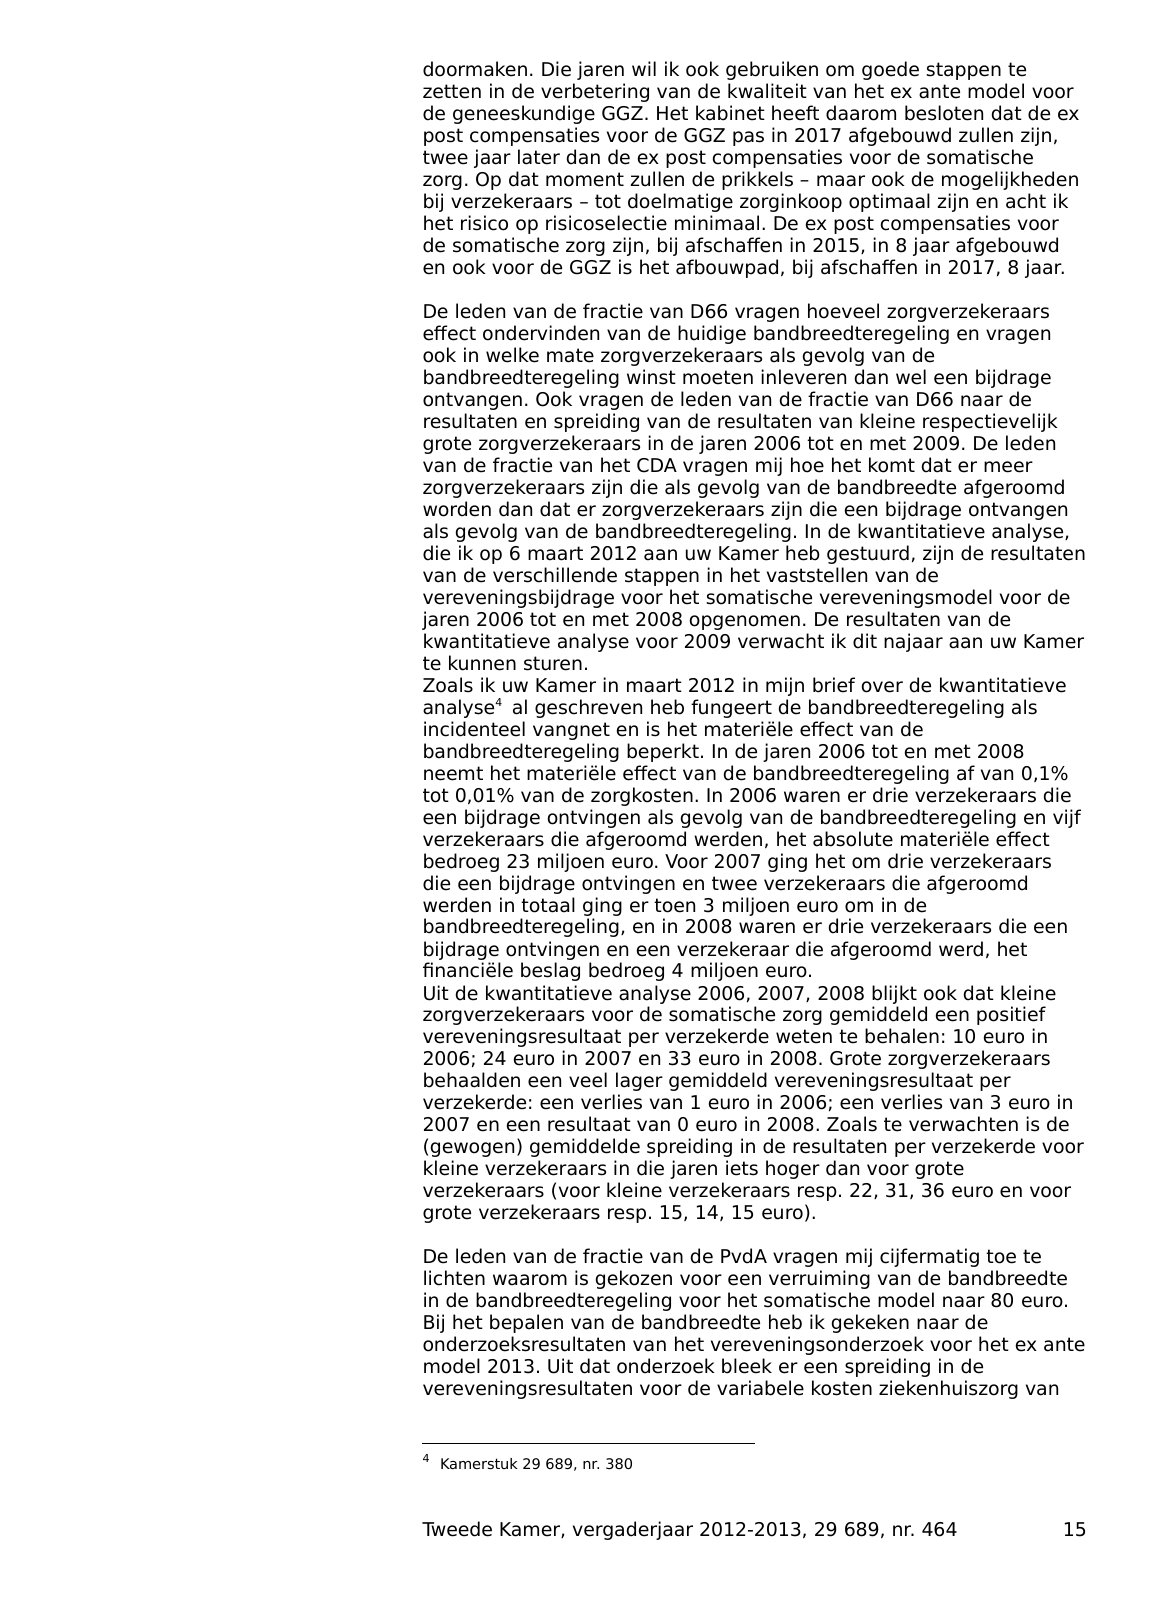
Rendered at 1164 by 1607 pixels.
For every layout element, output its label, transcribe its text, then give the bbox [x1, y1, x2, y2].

text doormaken. Die jaren wil ik ook gebruiken om goede stappen te zetten in de verbetering van de kwaliteit van het ex ante model voor de geneeskundige GGZ. Het kabinet heeft daarom besloten dat de ex post compensaties voor de GGZ pas in 2017 afgebouwd zullen zijn, twee jaar later dan de ex post compensaties voor de somatische zorg. Op dat moment zullen de prikkels – maar ook de mogelijkheden bij verzekeraars – tot doelmatige zorginkoop optimaal zijn en acht ik het risico op risicoselectie minimaal. De ex post compensaties voor de somatische zorg zijn, bij afschaffen in 2015, in 8 jaar afgebouwd en ook voor de GGZ is het afbouwpad, bij afschaffen in 2017, 8 jaar. [422, 59, 1087, 279]
text Kamerstuk 29 689, nr. 380 [422, 1452, 1087, 1474]
text De leden van de fractie van de PvdA vragen mij cijfermatig toe te lichten waarom is gekozen voor een verruiming van de bandbreedte in de bandbreedteregeling voor het somatische model naar 80 euro. Bij het bepalen van de bandbreedte heb ik gekeken naar de onderzoeksresultaten van het vereveningsonderzoek voor het ex ante model 2013. Uit dat onderzoek bleek er een spreiding in de vereveningsresultaten voor de variabele kosten ziekenhuiszorg van [422, 1246, 1087, 1400]
text Zoals ik uw Kamer in maart 2012 in mijn brief over de kwantitatieve analyse al geschreven heb fungeert de bandbreedteregeling als incidenteel vangnet en is het materiële effect van de bandbreedteregeling beperkt. In de jaren 2006 tot en met 2008 neemt het materiële effect van de bandbreedteregeling af van 0,1% tot 0,01% van de zorgkosten. In 2006 waren er drie verzekeraars die een bijdrage ontvingen als gevolg van de bandbreedteregeling en vijf verzekeraars die afgeroomd werden, het absolute materiële effect bedroeg 23 miljoen euro. Voor 2007 ging het om drie verzekeraars die een bijdrage ontvingen en twee verzekeraars die afgeroomd werden in totaal ging er toen 3 miljoen euro om in de bandbreedteregeling, en in 2008 waren er drie verzekeraars die een bijdrage ontvingen en een verzekeraar die afgeroomd werd, het financiële beslag bedroeg 4 miljoen euro. [422, 675, 1087, 982]
text De leden van de fractie van D66 vragen hoeveel zorgverzekeraars effect ondervinden van de huidige bandbreedteregeling en vragen ook in welke mate zorgverzekeraars als gevolg van de bandbreedteregeling winst moeten inleveren dan wel een bijdrage ontvangen. Ook vragen de leden van de fractie van D66 naar de resultaten en spreiding van de resultaten van kleine respectievelijk grote zorgverzekeraars in de jaren 2006 tot en met 2009. De leden van de fractie van het CDA vragen mij hoe het komt dat er meer zorgverzekeraars zijn die als gevolg van de bandbreedte afgeroomd worden dan dat er zorgverzekeraars zijn die een bijdrage ontvangen als gevolg van de bandbreedteregeling. In de kwantitatieve analyse, die ik op 6 maart 2012 aan uw Kamer heb gestuurd, zijn de resultaten van de verschillende stappen in het vaststellen van de vereveningsbijdrage voor het somatische vereveningsmodel voor de jaren 2006 tot en met 2008 opgenomen. De resultaten van de kwantitatieve analyse voor 2009 verwacht ik dit najaar aan uw Kamer te kunnen sturen. [422, 301, 1087, 675]
text Uit de kwantitatieve analyse 2006, 2007, 2008 blijkt ook dat kleine zorgverzekeraars voor de somatische zorg gemiddeld een positief vereveningsresultaat per verzekerde weten te behalen: 10 euro in 2006; 24 euro in 2007 en 33 euro in 2008. Grote zorgverzekeraars behaalden een veel lager gemiddeld vereveningsresultaat per verzekerde: een verlies van 1 euro in 2006; een verlies van 3 euro in 2007 en een resultaat van 0 euro in 2008. Zoals te verwachten is de (gewogen) gemiddelde spreiding in de resultaten per verzekerde voor kleine verzekeraars in die jaren iets hoger dan voor grote verzekeraars (voor kleine verzekeraars resp. 22, 31, 36 euro en voor grote verzekeraars resp. 15, 14, 15 euro). [422, 982, 1087, 1224]
